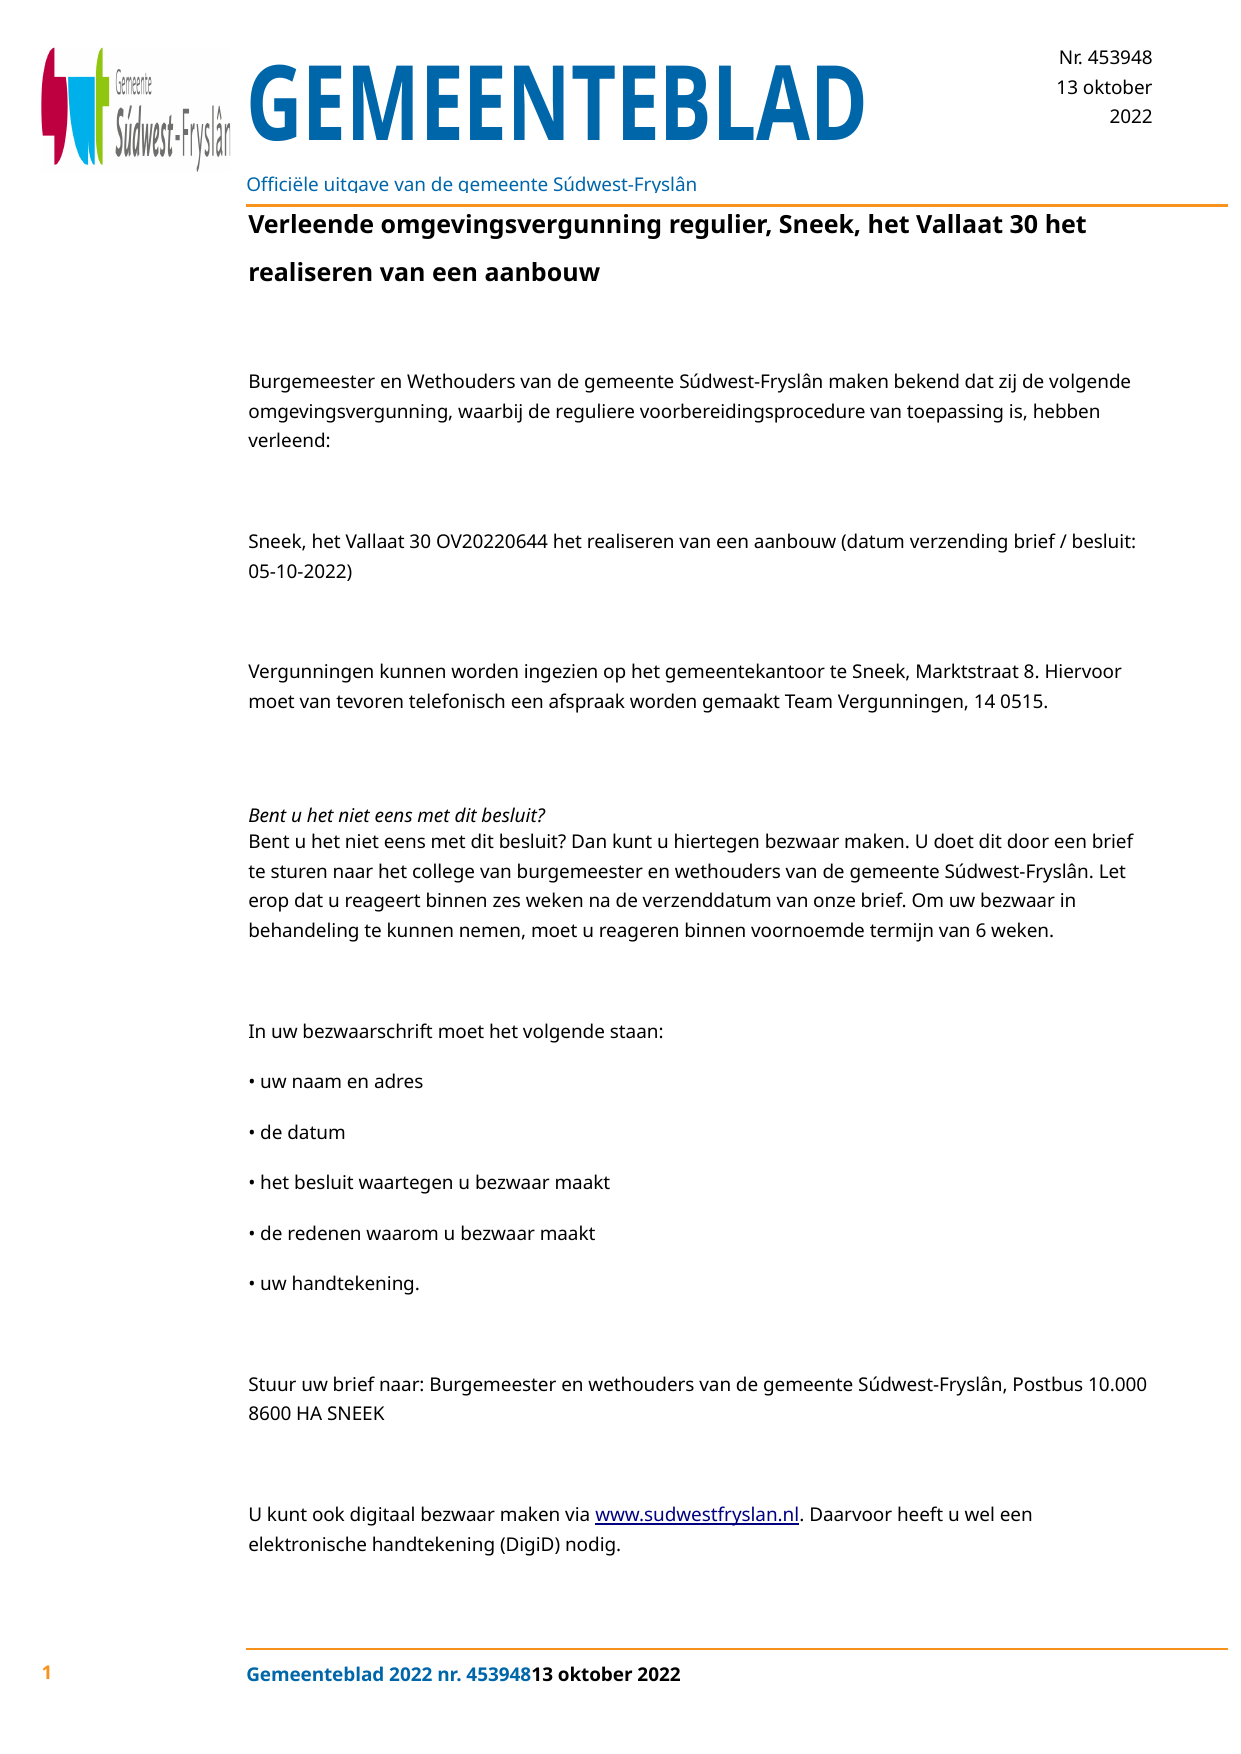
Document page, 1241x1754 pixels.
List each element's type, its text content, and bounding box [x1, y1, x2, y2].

text Sneek, het Vallaat 30 OV20220644 het realiseren van een aanbouw (datum verzending brief / besluit: 05-10-2022) [248, 528, 1152, 584]
text Bent u het niet eens met dit besluit? Dan kunt u hiertegen bezwaar maken. U doet dit door een brief te sturen naar het college van burgemeester en wethouders van de gemeente Súdwest-Fryslân. Let erop dat u reageert binnen zes weken na de verzenddatum van onze brief. Om uw bezwaar in behandeling te kunnen nemen, moet u reageren binnen voornoemde termijn van 6 weken. [248, 828, 1152, 943]
text • uw handtekening. [248, 1270, 1152, 1296]
text Verleende omgevingsvergunning regulier, Sneek, het Vallaat 30 het realiseren van een aanbouw [248, 207, 1152, 288]
text U kunt ook digitaal bezwaar maken via www.sudwestfryslan.nl. Daarvoor heeft u wel een elektronische handtekening (DigiD) nodig. [248, 1501, 1152, 1557]
picture [41, 47, 231, 172]
text • uw naam en adres [248, 1068, 1152, 1094]
text In uw bezwaarschrift moet het volgende staan: [248, 1018, 1152, 1044]
text • de datum [248, 1119, 1152, 1144]
text Stuur uw brief naar: Burgemeester en wethouders van de gemeente Súdwest-Fryslân, Postbus 10.000 8600 HA SNEEK [248, 1371, 1152, 1426]
text • de redenen waarom u bezwaar maakt [248, 1220, 1152, 1245]
text • het besluit waartegen u bezwaar maakt [248, 1169, 1152, 1195]
text Burgemeester en Wethouders van de gemeente Súdwest-Fryslân maken bekend dat zij de volgende omgevingsvergunning, waarbij de reguliere voorbereidingsprocedure van toepassing is, hebben verleend: [248, 368, 1152, 453]
text Vergunningen kunnen worden ingezien op het gemeentekantoor te Sneek, Marktstraat 8. Hiervoor moet van tevoren telefonisch een afspraak worden gemaakt Team Vergunningen, 14 0515. [248, 659, 1152, 714]
text Bent u het niet eens met dit besluit? [248, 803, 1152, 828]
